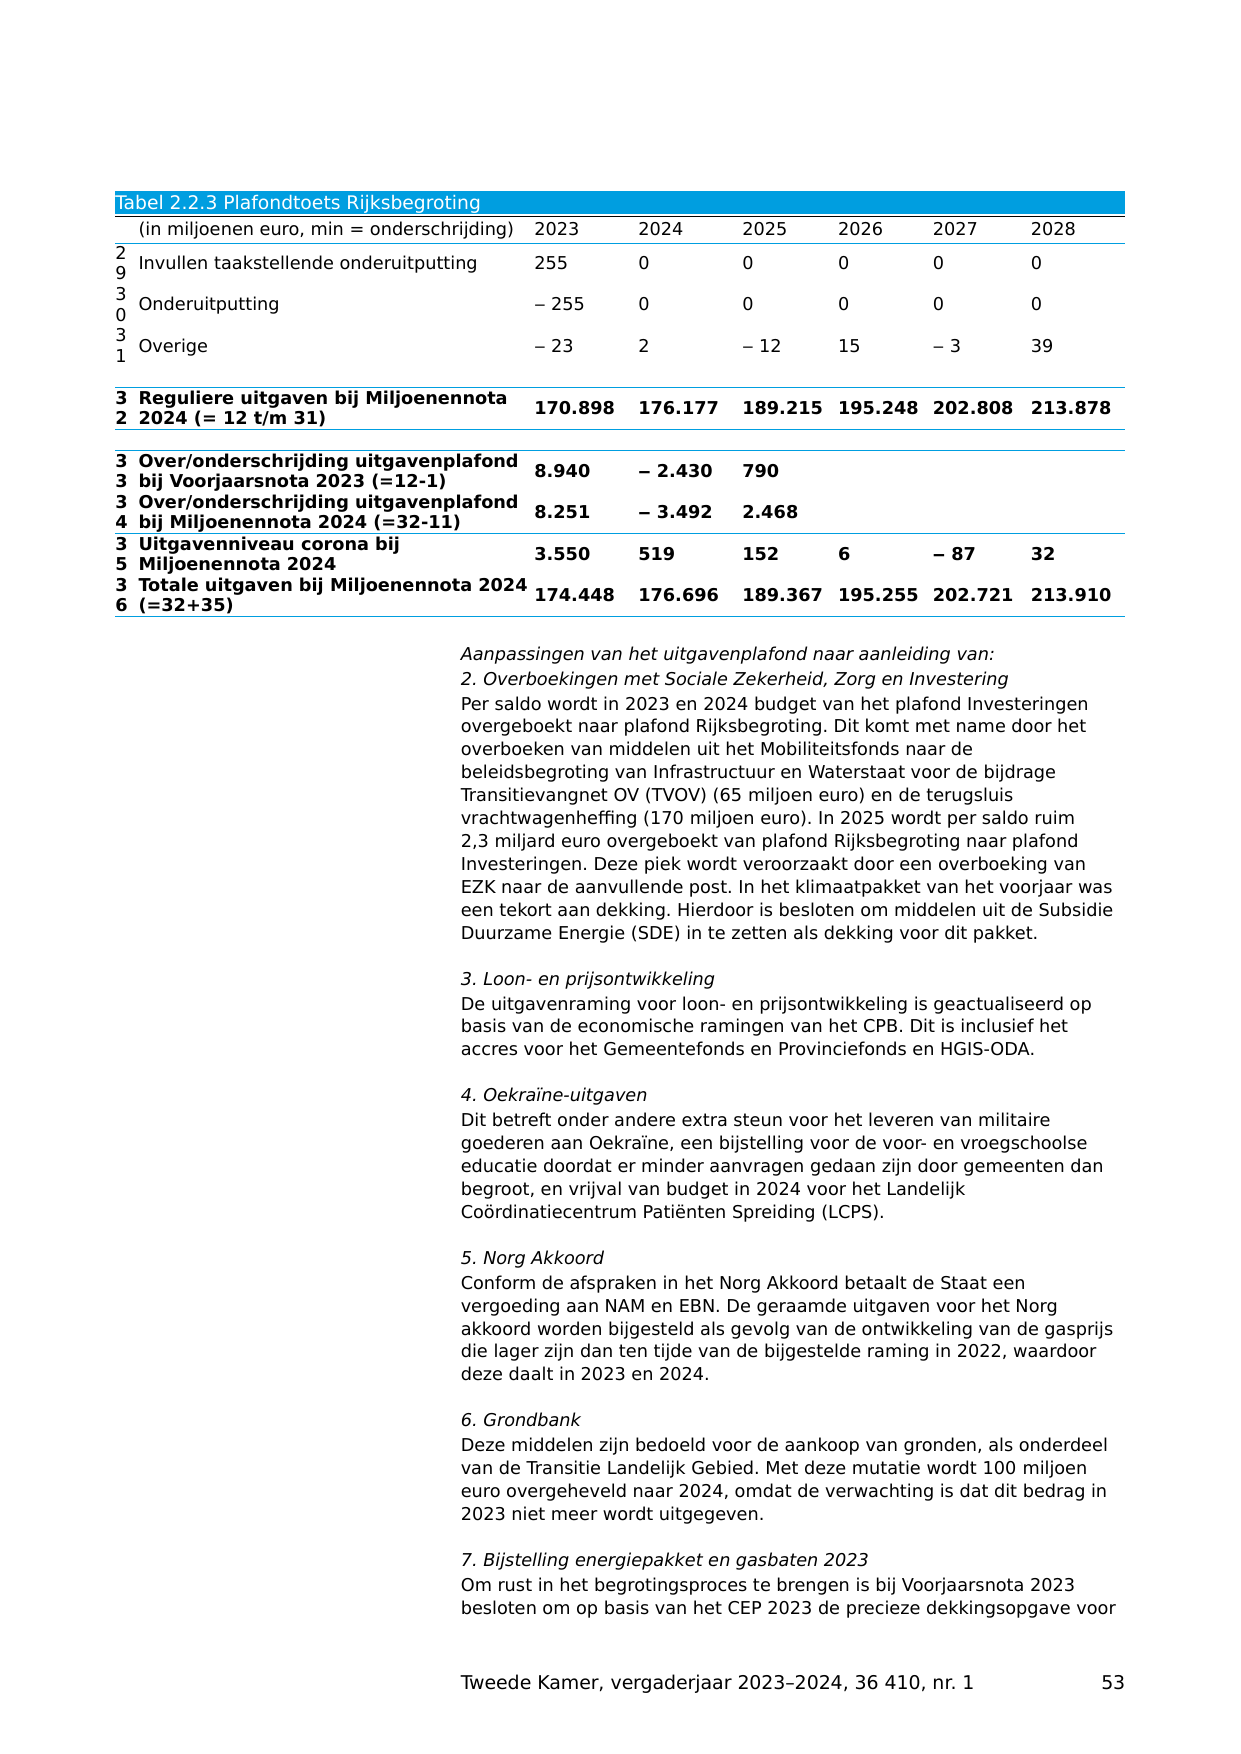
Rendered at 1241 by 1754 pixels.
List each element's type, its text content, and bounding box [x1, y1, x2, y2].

table_cell 0 [1028, 244, 1125, 284]
text De uitgavenraming voor loon- en prijsontwikkeling is geactualiseerd op basis van de economische ramingen van het CPB. Dit is inclusief het accres voor het Gemeentefonds en Provinciefonds en HGIS-ODA. [461, 992, 1125, 1060]
table_cell [1028, 366, 1125, 387]
table_cell 790 [739, 451, 835, 492]
table_cell [1028, 430, 1125, 450]
table_cell 176.696 [635, 575, 739, 616]
table_cell (in miljoenen euro, min = onderschrijding) [135, 217, 531, 243]
table_cell 195.248 [835, 388, 930, 429]
table_cell 213.910 [1028, 575, 1125, 616]
table_cell Over/onderschrijding uitgavenplafond bij Voorjaarsnota 2023 (=12-1) [135, 451, 531, 492]
table_cell ‒ 12 [739, 325, 835, 366]
text Deze middelen zijn bedoeld voor de aankoop van gronden, als onderdeel van de Transitie Landelijk Gebied. Met deze mutatie wordt 100 miljoen euro overgeheveld naar 2024, omdat de verwachting is dat dit bedrag in 2023 niet meer wordt uitgegeven. [461, 1433, 1125, 1525]
table_cell 189.215 [739, 388, 835, 429]
table_cell 174.448 [531, 575, 635, 616]
text 3. Loon- en prijsontwikkeling [461, 967, 1125, 989]
text Om rust in het begrotingsproces te brengen is bij Voorjaarsnota 2023 besloten om op basis van het CEP 2023 de precieze dekkingsopgave voor [461, 1573, 1125, 1619]
table_cell 152 [739, 534, 835, 575]
table_cell Invullen taakstellende onderuitputting [135, 244, 531, 284]
table_cell 213.878 [1028, 388, 1125, 429]
table_cell [930, 451, 1028, 492]
table_cell 2023 [531, 217, 635, 243]
table_cell [739, 366, 835, 387]
table_cell 170.898 [531, 388, 635, 429]
table_cell [930, 366, 1028, 387]
table_cell [115, 430, 135, 450]
table_cell 31 [115, 325, 135, 366]
table_cell 32 [115, 388, 135, 429]
table_cell 35 [115, 534, 135, 575]
table_cell Over/onderschrijding uitgavenplafond bij Miljoenennota 2024 (=32-11) [135, 492, 531, 533]
table_cell ‒ 3.492 [635, 492, 739, 533]
table_cell 0 [635, 244, 739, 284]
table_cell 2028 [1028, 217, 1125, 243]
text 4. Oekraïne-uitgaven [461, 1083, 1125, 1106]
table_cell [930, 430, 1028, 450]
table_cell 2 [635, 325, 739, 366]
table_cell 202.721 [930, 575, 1028, 616]
table_cell 34 [115, 492, 135, 533]
table_cell Overige [135, 325, 531, 366]
table_cell ‒ 2.430 [635, 451, 739, 492]
table_cell 519 [635, 534, 739, 575]
table_cell 29 [115, 244, 135, 284]
table_cell [135, 366, 531, 387]
table_cell Onderuitputting [135, 284, 531, 325]
table_cell 2.468 [739, 492, 835, 533]
table_cell [835, 451, 930, 492]
table_cell ‒ 255 [531, 284, 635, 325]
table_cell [1028, 451, 1125, 492]
table_cell 2026 [835, 217, 930, 243]
table_cell [635, 366, 739, 387]
table_cell [115, 366, 135, 387]
text Per saldo wordt in 2023 en 2024 budget van het plafond Investeringen overgeboekt naar plafond Rijksbegroting. Dit komt met name door het overboeken van middelen uit het Mobiliteitsfonds naar de beleidsbegroting van Infrastructuur en Waterstaat voor de bijdrage Transitievangnet OV (TVOV) (65 miljoen euro) en de terugsluis vrachtwagenheffing (170 miljoen euro). In 2025 wordt per saldo ruim 2,3 miljard euro overgeboekt van plafond Rijksbegroting naar plafond Investeringen. Deze piek wordt veroorzaakt door een overboeking van EZK naar de aanvullende post. In het klimaatpakket van het voorjaar was een tekort aan dekking. Hierdoor is besloten om middelen uit de Subsidie Duurzame Energie (SDE) in te zetten als dekking voor dit pakket. [461, 692, 1125, 944]
table_cell 0 [635, 284, 739, 325]
table_cell 0 [835, 284, 930, 325]
table_cell 0 [739, 284, 835, 325]
text Aanpassingen van het uitgavenplafond naar aanleiding van: [461, 642, 1125, 664]
table_cell [135, 430, 531, 450]
table_cell 189.367 [739, 575, 835, 616]
table_cell 30 [115, 284, 135, 325]
table_cell 8.940 [531, 451, 635, 492]
table_cell 36 [115, 575, 135, 616]
table_cell ‒ 87 [930, 534, 1028, 575]
table_cell ‒ 3 [930, 325, 1028, 366]
table_cell Reguliere uitgaven bij Miljoenennota 2024 (= 12 t/m 31) [135, 388, 531, 429]
table_cell Uitgavenniveau corona bij Miljoenennota 2024 [135, 534, 531, 575]
table_cell 32 [1028, 534, 1125, 575]
table_cell 0 [930, 284, 1028, 325]
table_cell [635, 430, 739, 450]
table_cell [930, 492, 1028, 533]
table_cell 3.550 [531, 534, 635, 575]
text Dit betreft onder andere extra steun voor het leveren van militaire goederen aan Oekraïne, een bijstelling voor de voor- en vroegschoolse educatie doordat er minder aanvragen gedaan zijn door gemeenten dan begroot, en vrijval van budget in 2024 voor het Landelijk Coördinatiecentrum Patiënten Spreiding (LCPS). [461, 1108, 1125, 1223]
table_cell 0 [930, 244, 1028, 284]
table_cell [835, 492, 930, 533]
table_cell ‒ 23 [531, 325, 635, 366]
table_cell 255 [531, 244, 635, 284]
text 2. Overboekingen met Sociale Zekerheid, Zorg en Investering [461, 667, 1125, 689]
table_cell [115, 217, 135, 243]
table_cell [1028, 492, 1125, 533]
text 7. Bijstelling energiepakket en gasbaten 2023 [461, 1548, 1125, 1571]
table_cell 0 [835, 244, 930, 284]
table_cell 0 [1028, 284, 1125, 325]
table_cell 6 [835, 534, 930, 575]
table_cell 195.255 [835, 575, 930, 616]
table_cell 176.177 [635, 388, 739, 429]
table_cell 39 [1028, 325, 1125, 366]
table_cell 33 [115, 451, 135, 492]
table_cell 0 [739, 244, 835, 284]
table_cell 202.808 [930, 388, 1028, 429]
text 6. Grondbank [461, 1408, 1125, 1431]
table_cell 15 [835, 325, 930, 366]
table_cell Totale uitgaven bij Miljoenennota 2024 (=32+35) [135, 575, 531, 616]
table_cell 8.251 [531, 492, 635, 533]
table_cell 2027 [930, 217, 1028, 243]
text Conform de afspraken in het Norg Akkoord betaalt de Staat een vergoeding aan NAM en EBN. De geraamde uitgaven voor het Norg akkoord worden bĳgesteld als gevolg van de ontwikkeling van de gasprĳs die lager zĳn dan ten tĳde van de bĳgestelde raming in 2022, waardoor deze daalt in 2023 en 2024. [461, 1271, 1125, 1385]
table_cell 2024 [635, 217, 739, 243]
table_cell [531, 366, 635, 387]
table_cell 2025 [739, 217, 835, 243]
table_cell [835, 366, 930, 387]
table_cell [835, 430, 930, 450]
table_cell [531, 430, 635, 450]
table_cell [739, 430, 835, 450]
text 5. Norg Akkoord [461, 1246, 1125, 1269]
